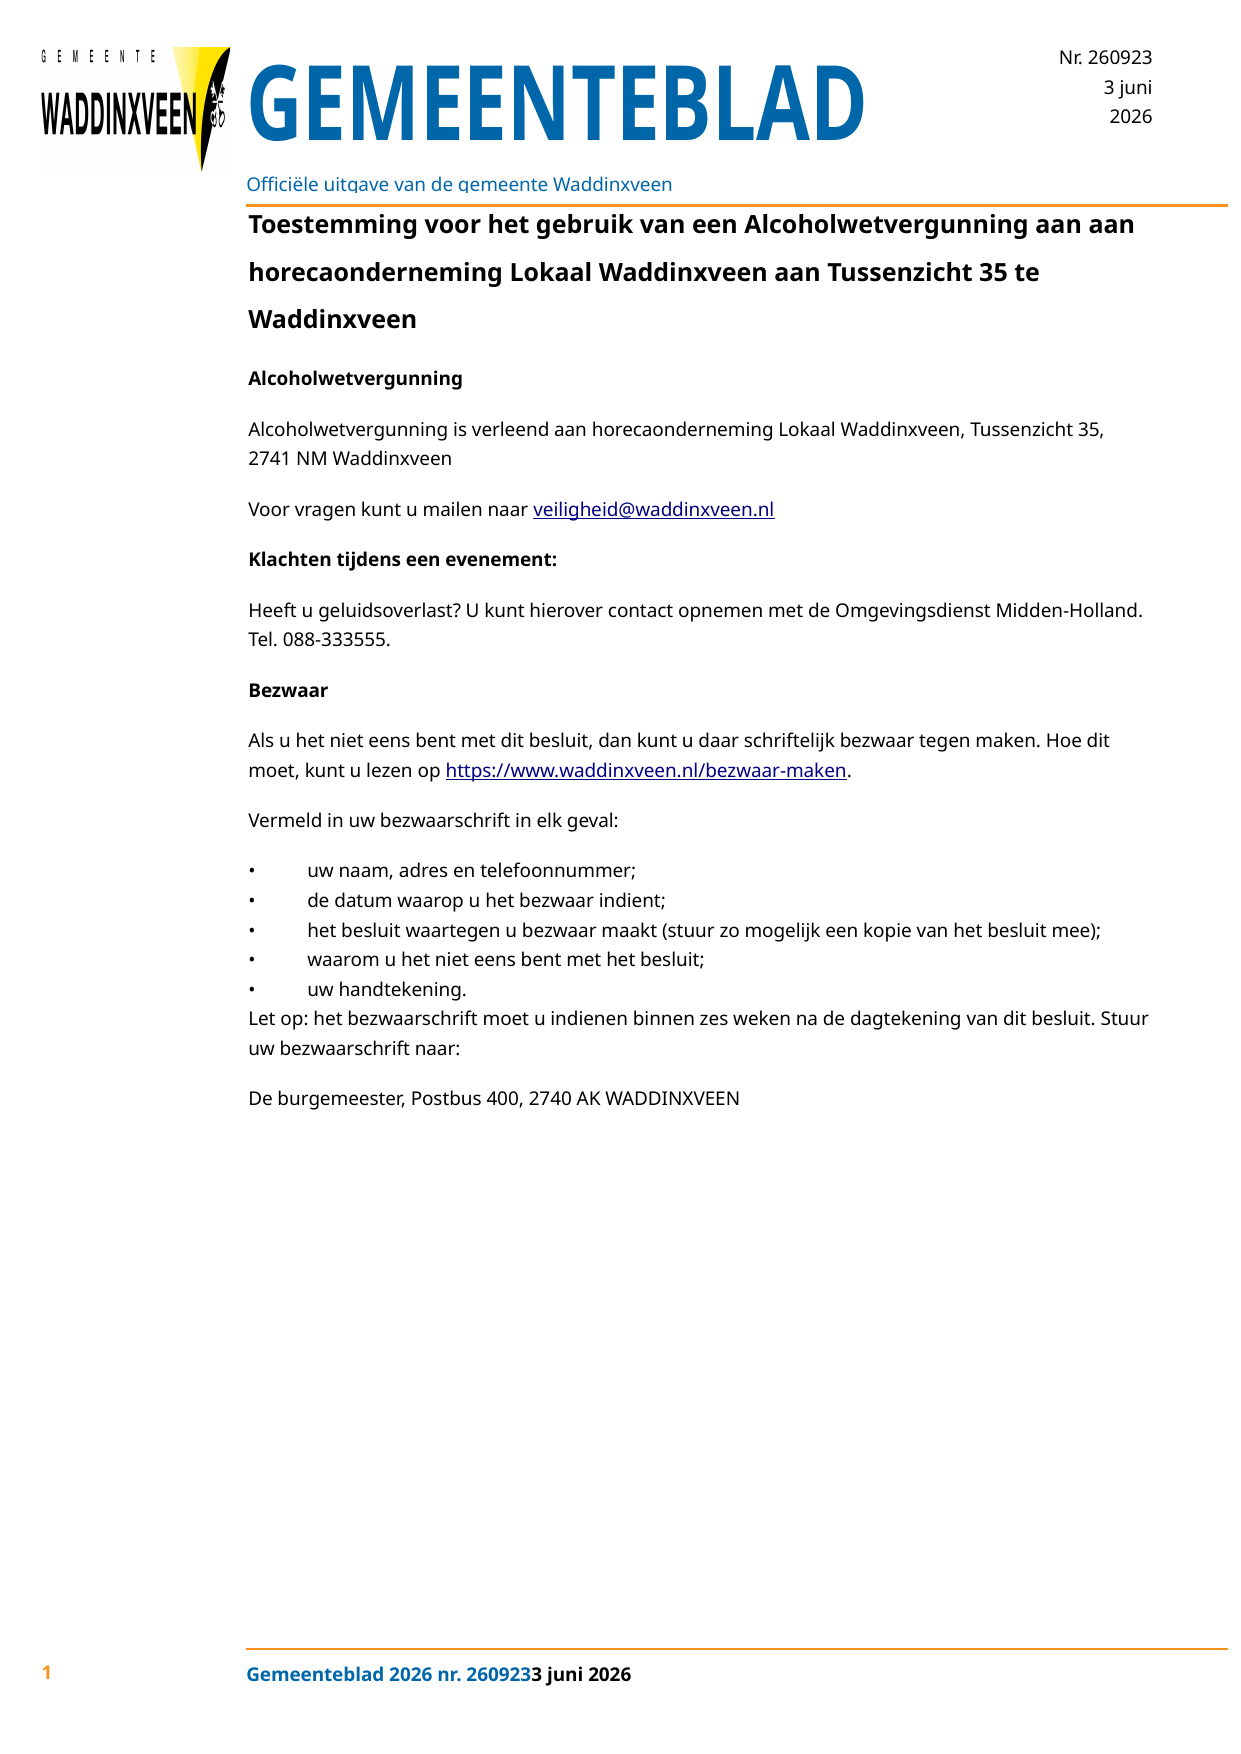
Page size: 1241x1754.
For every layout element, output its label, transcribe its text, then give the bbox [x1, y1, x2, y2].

text Als u het niet eens bent met dit besluit, dan kunt u daar schriftelijk bezwaar tegen maken. Hoe dit moet, kunt u lezen op https://www.waddinxveen.nl/bezwaar-maken. [248, 727, 1152, 782]
picture [41, 47, 231, 172]
list uw handtekening. [248, 976, 1152, 1002]
list het besluit waartegen u bezwaar maakt (stuur zo mogelijk een kopie van het besluit mee); [248, 917, 1152, 942]
text Let op: het bezwaarschrift moet u indienen binnen zes weken na de dagtekening van dit besluit. Stuur uw bezwaarschrift naar: [248, 1006, 1152, 1061]
text Vermeld in uw bezwaarschrift in elk geval: [248, 807, 1152, 833]
text Heeft u geluidsoverlast? U kunt hierover contact opnemen met de Omgevingsdienst Midden-Holland. Tel. 088-333555. [248, 597, 1152, 652]
text Alcoholwetvergunning is verleend aan horecaonderneming Lokaal Waddinxveen, Tussenzicht 35, 2741 NM Waddinxveen [248, 416, 1152, 471]
text Alcoholwetvergunning [248, 366, 1152, 391]
list waarom u het niet eens bent met het besluit; [248, 946, 1152, 972]
text Voor vragen kunt u mailen naar veiligheid@waddinxveen.nl [248, 496, 1152, 522]
text Toestemming voor het gebruik van een Alcoholwetvergunning aan aan horecaonderneming Lokaal Waddinxveen aan Tussenzicht 35 te Waddinxveen [248, 207, 1152, 336]
list uw naam, adres en telefoonnummer; [248, 858, 1152, 883]
list de datum waarop u het bezwaar indient; [248, 887, 1152, 913]
text De burgemeester, Postbus 400, 2740 AK WADDINXVEEN [248, 1086, 1152, 1111]
text Bezwaar [248, 677, 1152, 702]
text Klachten tijdens een evenement: [248, 546, 1152, 572]
